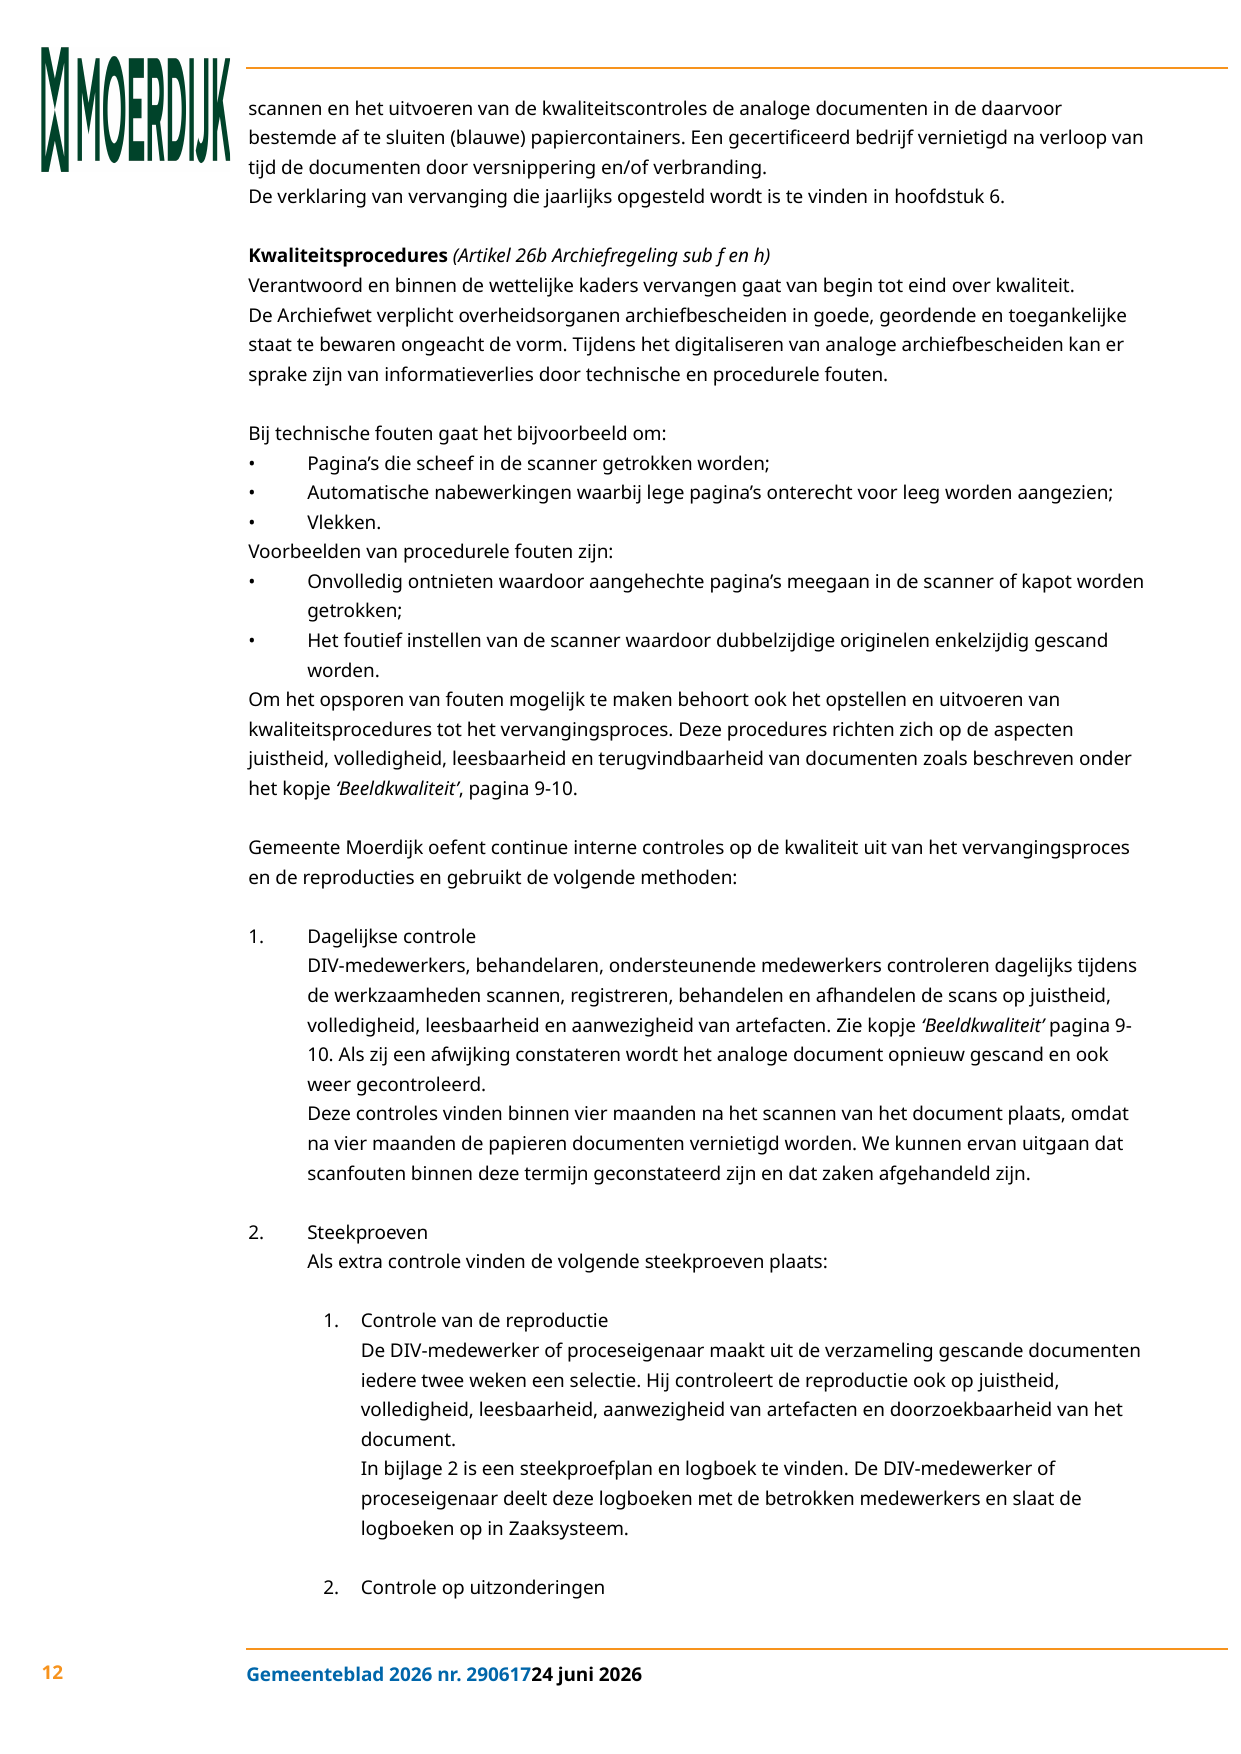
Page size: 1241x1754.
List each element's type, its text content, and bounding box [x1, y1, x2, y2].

list Onvolledig ontnieten waardoor aangehechte pagina’s meegaan in de scanner of kapot worden getrokken; [248, 568, 1152, 623]
text Gemeente Moerdijk oefent continue interne controles op de kwaliteit uit van het vervangingsproces en de reproducties en gebruikt de volgende methoden: [248, 834, 1152, 890]
list Dagelijkse controle [248, 923, 1152, 949]
list Controle van de reproductie [323, 1308, 1152, 1333]
text Kwaliteitsprocedures (Artikel 26b Archiefregeling sub f en h) [248, 243, 1152, 268]
list DIV-medewerkers, behandelaren, ondersteunende medewerkers controleren dagelijks tijdens de werkzaamheden scannen, registreren, behandelen en afhandelen de scans op juistheid, volledigheid, leesbaarheid en aanwezigheid van artefacten. Zie kopje ‘Beeldkwaliteit’ pagina 9-10. Als zij een afwijking constateren wordt het analoge document opnieuw gescand en ook weer gecontroleerd. [248, 953, 1152, 1097]
text scannen en het uitvoeren van de kwaliteitscontroles de analoge documenten in de daarvoor bestemde af te sluiten (blauwe) papiercontainers. Een gecertificeerd bedrijf vernietigd na verloop van tijd de documenten door versnippering en/of verbranding. [248, 95, 1152, 180]
list Pagina’s die scheef in de scanner getrokken worden; [248, 450, 1152, 476]
text Bij technische fouten gaat het bijvoorbeeld om: [248, 420, 1152, 446]
picture [41, 47, 231, 172]
text Verantwoord en binnen de wettelijke kaders vervangen gaat van begin tot eind over kwaliteit. [248, 272, 1152, 298]
list Het foutief instellen van de scanner waardoor dubbelzijdige originelen enkelzijdig gescand worden. [248, 627, 1152, 683]
list De DIV-medewerker of proceseigenaar maakt uit de verzameling gescande documenten iedere twee weken een selectie. Hij controleert de reproductie ook op juistheid, volledigheid, leesbaarheid, aanwezigheid van artefacten en doorzoekbaarheid van het document. [323, 1337, 1152, 1452]
text Voorbeelden van procedurele fouten zijn: [248, 538, 1152, 564]
text De Archiefwet verplicht overheidsorganen archiefbescheiden in goede, geordende en toegankelijke staat te bewaren ongeacht de vorm. Tijdens het digitaliseren van analoge archiefbescheiden kan er sprake zijn van informatieverlies door technische en procedurele fouten. [248, 302, 1152, 387]
text Om het opsporen van fouten mogelijk te maken behoort ook het opstellen en uitvoeren van kwaliteitsprocedures tot het vervangingsproces. Deze procedures richten zich op de aspecten juistheid, volledigheid, leesbaarheid en terugvindbaarheid van documenten zoals beschreven onder het kopje ‘Beeldkwaliteit’, pagina 9-10. [248, 686, 1152, 801]
list Vlekken. [248, 509, 1152, 535]
list Controle op uitzonderingen [323, 1574, 1152, 1600]
text De verklaring van vervanging die jaarlijks opgesteld wordt is te vinden in hoofdstuk 6. [248, 183, 1152, 209]
list Als extra controle vinden de volgende steekproeven plaats: [248, 1248, 1152, 1274]
list In bijlage 2 is een steekproefplan en logboek te vinden. De DIV-medewerker of proceseigenaar deelt deze logboeken met de betrokken medewerkers en slaat de logboeken op in Zaaksysteem. [323, 1456, 1152, 1541]
list Steekproeven [248, 1219, 1152, 1245]
list Automatische nabewerkingen waarbij lege pagina’s onterecht voor leeg worden aangezien; [248, 479, 1152, 505]
list Deze controles vinden binnen vier maanden na het scannen van het document plaats, omdat na vier maanden de papieren documenten vernietigd worden. We kunnen ervan uitgaan dat scanfouten binnen deze termijn geconstateerd zijn en dat zaken afgehandeld zijn. [248, 1101, 1152, 1186]
